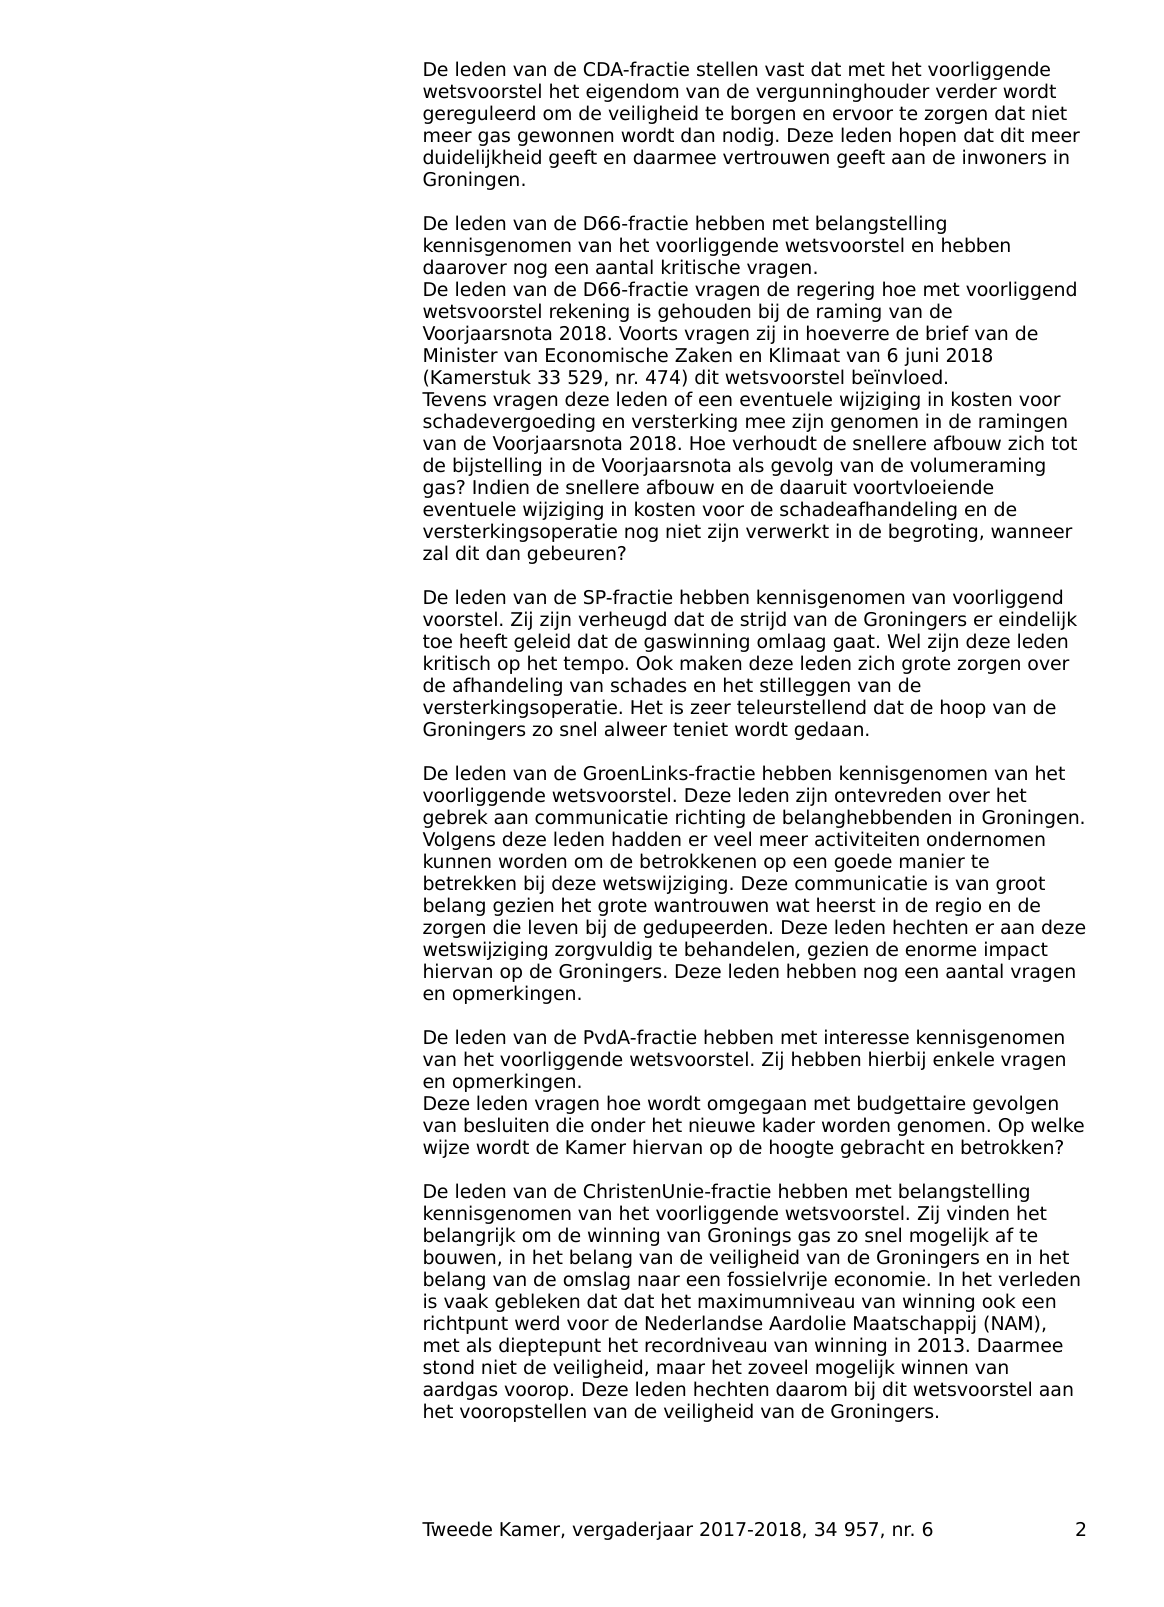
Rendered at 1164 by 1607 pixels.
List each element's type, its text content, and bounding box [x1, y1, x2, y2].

text De leden van de D66-fractie hebben met belangstelling kennisgenomen van het voorliggende wetsvoorstel en hebben daarover nog een aantal kritische vragen. [422, 213, 1087, 279]
text Tevens vragen deze leden of een eventuele wijziging in kosten voor schadevergoeding en versterking mee zijn genomen in de ramingen van de Voorjaarsnota 2018. Hoe verhoudt de snellere afbouw zich tot de bijstelling in de Voorjaarsnota als gevolg van de volumeraming gas? Indien de snellere afbouw en de daaruit voortvloeiende eventuele wijziging in kosten voor de schadeafhandeling en de versterkingsoperatie nog niet zijn verwerkt in de begroting, wanneer zal dit dan gebeuren? [422, 389, 1087, 565]
text De leden van de SP-fractie hebben kennisgenomen van voorliggend voorstel. Zij zijn verheugd dat de strijd van de Groningers er eindelijk toe heeft geleid dat de gaswinning omlaag gaat. Wel zijn deze leden kritisch op het tempo. Ook maken deze leden zich grote zorgen over de afhandeling van schades en het stilleggen van de versterkingsoperatie. Het is zeer teleurstellend dat de hoop van de Groningers zo snel alweer teniet wordt gedaan. [422, 587, 1087, 741]
text De leden van de CDA-fractie stellen vast dat met het voorliggende wetsvoorstel het eigendom van de vergunninghouder verder wordt gereguleerd om de veiligheid te borgen en ervoor te zorgen dat niet meer gas gewonnen wordt dan nodig. Deze leden hopen dat dit meer duidelijkheid geeft en daarmee vertrouwen geeft aan de inwoners in Groningen. [422, 59, 1087, 191]
text De leden van de GroenLinks-fractie hebben kennisgenomen van het voorliggende wetsvoorstel. Deze leden zijn ontevreden over het gebrek aan communicatie richting de belanghebbenden in Groningen. Volgens deze leden hadden er veel meer activiteiten ondernomen kunnen worden om de betrokkenen op een goede manier te betrekken bij deze wetswijziging. Deze communicatie is van groot belang gezien het grote wantrouwen wat heerst in de regio en de zorgen die leven bij de gedupeerden. Deze leden hechten er aan deze wetswijziging zorgvuldig te behandelen, gezien de enorme impact hiervan op de Groningers. Deze leden hebben nog een aantal vragen en opmerkingen. [422, 763, 1087, 1005]
text De leden van de PvdA-fractie hebben met interesse kennisgenomen van het voorliggende wetsvoorstel. Zij hebben hierbij enkele vragen en opmerkingen. [422, 1027, 1087, 1093]
text De leden van de ChristenUnie-fractie hebben met belangstelling kennisgenomen van het voorliggende wetsvoorstel. Zij vinden het belangrijk om de winning van Gronings gas zo snel mogelijk af te bouwen, in het belang van de veiligheid van de Groningers en in het belang van de omslag naar een fossielvrije economie. In het verleden is vaak gebleken dat dat het maximumniveau van winning ook een richtpunt werd voor de Nederlandse Aardolie Maatschappij (NAM), met als dieptepunt het recordniveau van winning in 2013. Daarmee stond niet de veiligheid, maar het zoveel mogelijk winnen van aardgas voorop. Deze leden hechten daarom bij dit wetsvoorstel aan het vooropstellen van de veiligheid van de Groningers. [422, 1181, 1087, 1423]
text Deze leden vragen hoe wordt omgegaan met budgettaire gevolgen van besluiten die onder het nieuwe kader worden genomen. Op welke wijze wordt de Kamer hiervan op de hoogte gebracht en betrokken? [422, 1093, 1087, 1159]
text De leden van de D66-fractie vragen de regering hoe met voorliggend wetsvoorstel rekening is gehouden bij de raming van de Voorjaarsnota 2018. Voorts vragen zij in hoeverre de brief van de Minister van Economische Zaken en Klimaat van 6 juni 2018 (Kamerstuk 33 529, nr. 474) dit wetsvoorstel beïnvloed. [422, 279, 1087, 389]
